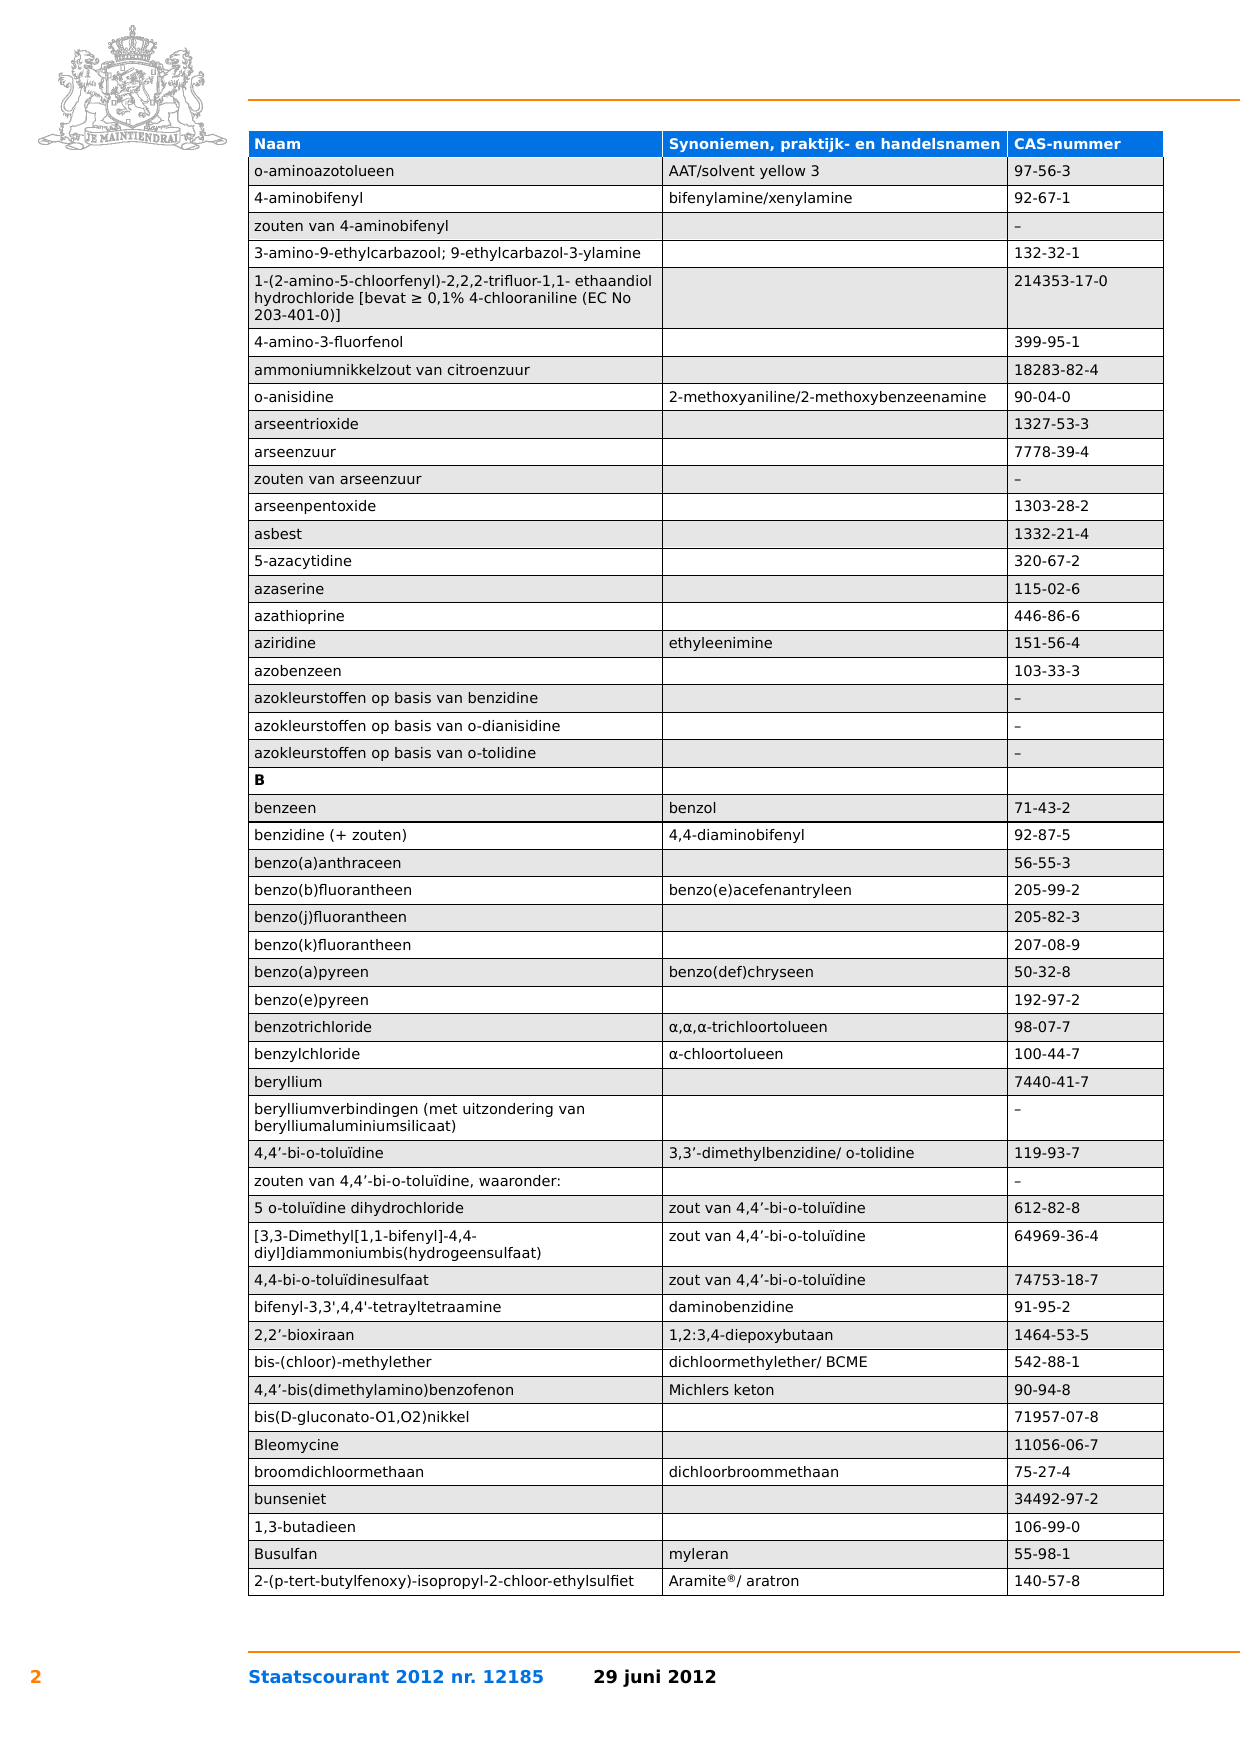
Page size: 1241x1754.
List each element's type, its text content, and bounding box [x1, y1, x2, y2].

table_cell 446-86-6 [1008, 603, 1163, 629]
table_cell zout van 4,4’-bi-o-toluïdine [663, 1267, 1007, 1294]
table_cell 71-43-2 [1008, 795, 1163, 821]
table_cell 100-44-7 [1008, 1042, 1163, 1068]
table_cell aziridine [249, 631, 662, 657]
table_cell [663, 1168, 1007, 1194]
table_cell [663, 329, 1007, 356]
table_cell 75-27-4 [1008, 1459, 1163, 1485]
table_cell dichloorbroommethaan [663, 1459, 1007, 1485]
table_cell [663, 1096, 1007, 1140]
table_cell azaserine [249, 576, 662, 602]
table_cell – [1008, 740, 1163, 767]
table_header Naam [249, 131, 662, 157]
table_cell benzo(a)pyreen [249, 959, 662, 986]
table_cell 612-82-8 [1008, 1196, 1163, 1222]
table_cell [663, 357, 1007, 383]
table_cell 5 o-toluïdine dihydrochloride [249, 1196, 662, 1222]
table_cell arseentrioxide [249, 411, 662, 438]
table_cell zout van 4,4’-bi-o-toluïdine [663, 1223, 1007, 1266]
table_cell Bleomycine [249, 1432, 662, 1458]
table_cell [663, 466, 1007, 493]
table_cell [663, 740, 1007, 767]
table_cell [663, 932, 1007, 958]
table_cell 71957-07-8 [1008, 1404, 1163, 1431]
table_cell 98-07-7 [1008, 1014, 1163, 1041]
table_cell 2-methoxyaniline/2-methoxybenzeenamine [663, 384, 1007, 410]
table_cell 55-98-1 [1008, 1541, 1163, 1568]
table_cell – [1008, 713, 1163, 739]
table_cell 2,2’-bioxiraan [249, 1322, 662, 1348]
table_cell [663, 439, 1007, 465]
table_cell 1,3-butadieen [249, 1514, 662, 1540]
table_cell Aramite®/ aratron [663, 1569, 1007, 1595]
table_cell [663, 1514, 1007, 1540]
table_cell – [1008, 1168, 1163, 1194]
table_cell 1327-53-3 [1008, 411, 1163, 438]
table_cell [663, 576, 1007, 602]
table_cell azokleurstoffen op basis van o-dianisidine [249, 713, 662, 739]
table_cell [663, 549, 1007, 575]
table_cell B [249, 768, 662, 794]
table_cell 4-aminobifenyl [249, 186, 662, 212]
table_cell [663, 987, 1007, 1013]
table_cell azokleurstoffen op basis van o-tolidine [249, 740, 662, 767]
table_cell benzidine (+ zouten) [249, 823, 662, 849]
table_cell 74753-18-7 [1008, 1267, 1163, 1294]
table_cell AAT/solvent yellow 3 [663, 158, 1007, 185]
table_cell 3-amino-9-ethylcarbazool; 9-ethylcarbazol-3-ylamine [249, 241, 662, 267]
table_cell asbest [249, 521, 662, 547]
table_cell 106-99-0 [1008, 1514, 1163, 1540]
table_cell dichloormethylether/ BCME [663, 1350, 1007, 1376]
table_cell α,α,α-trichloortolueen [663, 1014, 1007, 1041]
table_cell benzol [663, 795, 1007, 821]
table_cell bifenylamine/xenylamine [663, 186, 1007, 212]
table_cell zouten van 4-aminobifenyl [249, 213, 662, 239]
table_cell [663, 1486, 1007, 1513]
table_cell [663, 494, 1007, 520]
table_cell 1-(2-amino-5-chloorfenyl)-2,2,2-trifluor-1,1- ethaandiol hydrochloride [bevat ≥ 0,1% 4-chlooraniline (EC No 203-401-0)] [249, 268, 662, 328]
table_cell 5-azacytidine [249, 549, 662, 575]
table_header Synoniemen, praktijk- en handelsnamen [663, 131, 1007, 157]
table_cell benzo(a)anthraceen [249, 850, 662, 876]
table_cell [663, 1404, 1007, 1431]
table_cell bunseniet [249, 1486, 662, 1513]
table_cell zouten van arseenzuur [249, 466, 662, 493]
table_cell benzo(b)fluorantheen [249, 877, 662, 903]
table_cell Michlers keton [663, 1377, 1007, 1403]
table_cell 90-94-8 [1008, 1377, 1163, 1403]
table_cell – [1008, 213, 1163, 239]
table_cell benzylchloride [249, 1042, 662, 1068]
table_cell azokleurstoffen op basis van benzidine [249, 685, 662, 712]
table_cell benzo(def)chryseen [663, 959, 1007, 986]
table_cell 50-32-8 [1008, 959, 1163, 986]
table_cell benzo(e)pyreen [249, 987, 662, 1013]
table_cell [663, 850, 1007, 876]
table_cell 1332-21-4 [1008, 521, 1163, 547]
table_cell 1,2:3,4-diepoxybutaan [663, 1322, 1007, 1348]
table_cell 205-99-2 [1008, 877, 1163, 903]
table_cell 56-55-3 [1008, 850, 1163, 876]
table_header CAS-nummer [1008, 131, 1163, 157]
table_cell 18283-82-4 [1008, 357, 1163, 383]
table_cell 4-amino-3-fluorfenol [249, 329, 662, 356]
table_cell α-chloortolueen [663, 1042, 1007, 1068]
table_cell 214353-17-0 [1008, 268, 1163, 328]
table_cell 34492-97-2 [1008, 1486, 1163, 1513]
table_cell benzo(k)fluorantheen [249, 932, 662, 958]
table_cell arseenpentoxide [249, 494, 662, 520]
table_cell 92-87-5 [1008, 823, 1163, 849]
table_cell [663, 905, 1007, 931]
table_cell [663, 713, 1007, 739]
table_cell benzo(e)acefenantryleen [663, 877, 1007, 903]
table_cell 90-04-0 [1008, 384, 1163, 410]
table_cell [663, 241, 1007, 267]
table_cell – [1008, 1096, 1163, 1140]
table_cell benzotrichloride [249, 1014, 662, 1041]
table_cell Busulfan [249, 1541, 662, 1568]
table_cell ammoniumnikkelzout van citroenzuur [249, 357, 662, 383]
table_cell 207-08-9 [1008, 932, 1163, 958]
table_cell 7778-39-4 [1008, 439, 1163, 465]
table_cell 3,3’-dimethylbenzidine/ o-tolidine [663, 1141, 1007, 1167]
table_cell daminobenzidine [663, 1295, 1007, 1321]
table_cell benzeen [249, 795, 662, 821]
table_cell 7440-41-7 [1008, 1069, 1163, 1095]
table_cell [663, 685, 1007, 712]
table_cell broomdichloormethaan [249, 1459, 662, 1485]
table_cell myleran [663, 1541, 1007, 1568]
table_cell 205-82-3 [1008, 905, 1163, 931]
table_cell zouten van 4,4’-bi-o-toluïdine, waaronder: [249, 1168, 662, 1194]
table_cell 103-33-3 [1008, 658, 1163, 684]
table_cell 132-32-1 [1008, 241, 1163, 267]
table_cell benzo(j)fluorantheen [249, 905, 662, 931]
table_cell arseenzuur [249, 439, 662, 465]
table_cell 151-56-4 [1008, 631, 1163, 657]
picture [38, 25, 227, 150]
table_cell [663, 521, 1007, 547]
table_cell [663, 768, 1007, 794]
table_cell 91-95-2 [1008, 1295, 1163, 1321]
table_cell [663, 1069, 1007, 1095]
table_cell 119-93-7 [1008, 1141, 1163, 1167]
table_cell azobenzeen [249, 658, 662, 684]
table_cell 2-(p-tert-butylfenoxy)-isopropyl-2-chloor-ethylsulfiet [249, 1569, 662, 1595]
table_cell [663, 213, 1007, 239]
table_cell 1303-28-2 [1008, 494, 1163, 520]
table_cell azathioprine [249, 603, 662, 629]
table_cell [3,3-Dimethyl[1,1-bifenyl]-4,4-diyl]diammoniumbis(hydrogeensulfaat) [249, 1223, 662, 1266]
table_cell [663, 411, 1007, 438]
table_cell [663, 658, 1007, 684]
table_cell 92-67-1 [1008, 186, 1163, 212]
table_cell 4,4’-bis(dimethylamino)benzofenon [249, 1377, 662, 1403]
table_cell o-anisidine [249, 384, 662, 410]
table_cell – [1008, 466, 1163, 493]
table_cell ethyleenimine [663, 631, 1007, 657]
table_cell bifenyl-3,3',4,4'-tetrayltetraamine [249, 1295, 662, 1321]
table_cell [663, 268, 1007, 328]
table_cell 4,4-bi-o-toluïdinesulfaat [249, 1267, 662, 1294]
table_cell 192-97-2 [1008, 987, 1163, 1013]
table_cell bis-(chloor)-methylether [249, 1350, 662, 1376]
table_cell 1464-53-5 [1008, 1322, 1163, 1348]
table_cell [663, 1432, 1007, 1458]
table_cell 115-02-6 [1008, 576, 1163, 602]
table_cell [663, 603, 1007, 629]
table_cell bis(D-gluconato-O1,O2)nikkel [249, 1404, 662, 1431]
table_cell 399-95-1 [1008, 329, 1163, 356]
table_cell 320-67-2 [1008, 549, 1163, 575]
table_cell 140-57-8 [1008, 1569, 1163, 1595]
table_cell 542-88-1 [1008, 1350, 1163, 1376]
table_cell 11056-06-7 [1008, 1432, 1163, 1458]
table_cell zout van 4,4’-bi-o-toluïdine [663, 1196, 1007, 1222]
table_cell 97-56-3 [1008, 158, 1163, 185]
table_cell berylliumverbindingen (met uitzondering van berylliumaluminiumsilicaat) [249, 1096, 662, 1140]
table_cell o-aminoazotolueen [249, 158, 662, 185]
table_cell 64969-36-4 [1008, 1223, 1163, 1266]
table_cell [1008, 768, 1163, 794]
table_cell – [1008, 685, 1163, 712]
table_cell 4,4-diaminobifenyl [663, 823, 1007, 849]
table_cell 4,4’-bi-o-toluïdine [249, 1141, 662, 1167]
table_cell beryllium [249, 1069, 662, 1095]
